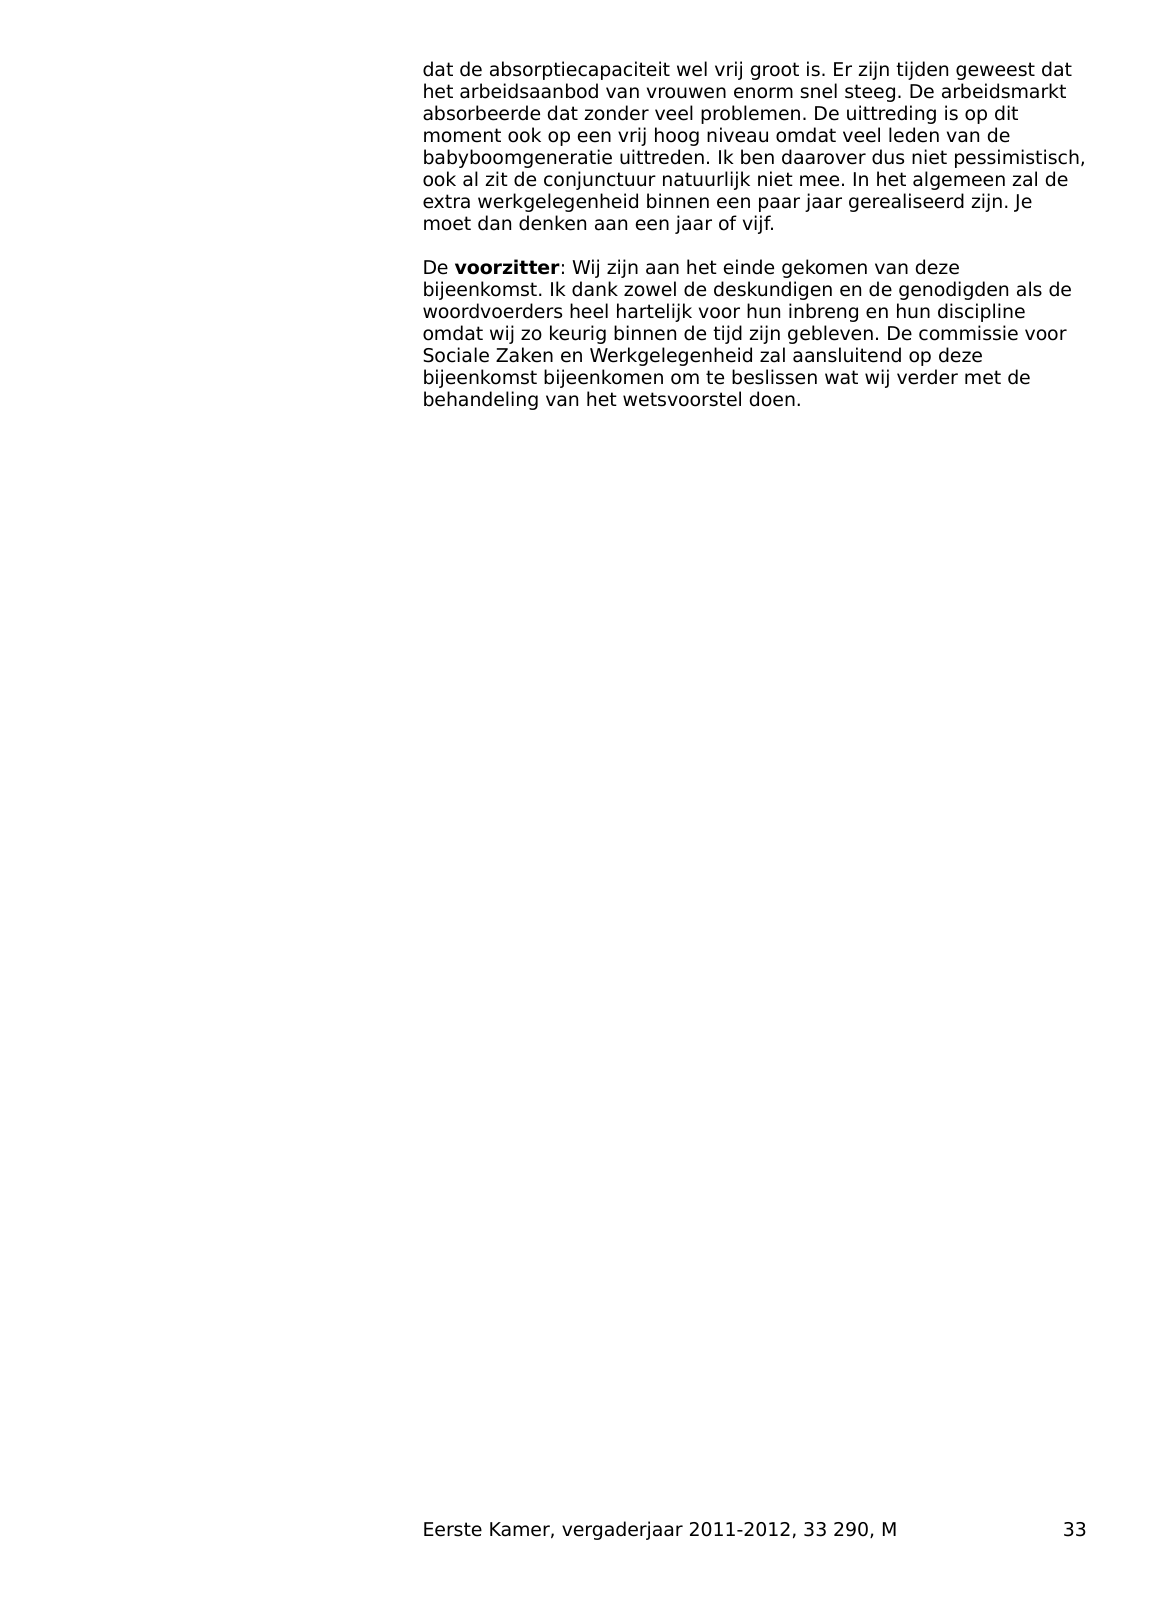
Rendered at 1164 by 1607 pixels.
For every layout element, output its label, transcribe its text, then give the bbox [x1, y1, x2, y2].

text De voorzitter: Wij zijn aan het einde gekomen van deze bijeenkomst. Ik dank zowel de deskundigen en de genodigden als de woordvoerders heel hartelijk voor hun inbreng en hun discipline omdat wij zo keurig binnen de tijd zijn gebleven. De commissie voor Sociale Zaken en Werkgelegenheid zal aansluitend op deze bijeenkomst bijeenkomen om te beslissen wat wij verder met de behandeling van het wetsvoorstel doen. [422, 257, 1087, 411]
text dat de absorptiecapaciteit wel vrij groot is. Er zijn tijden geweest dat het arbeidsaanbod van vrouwen enorm snel steeg. De arbeidsmarkt absorbeerde dat zonder veel problemen. De uittreding is op dit moment ook op een vrij hoog niveau omdat veel leden van de babyboomgeneratie uittreden. Ik ben daarover dus niet pessimistisch, ook al zit de conjunctuur natuurlijk niet mee. In het algemeen zal de extra werkgelegenheid binnen een paar jaar gerealiseerd zijn. Je moet dan denken aan een jaar of vijf. [422, 59, 1087, 235]
